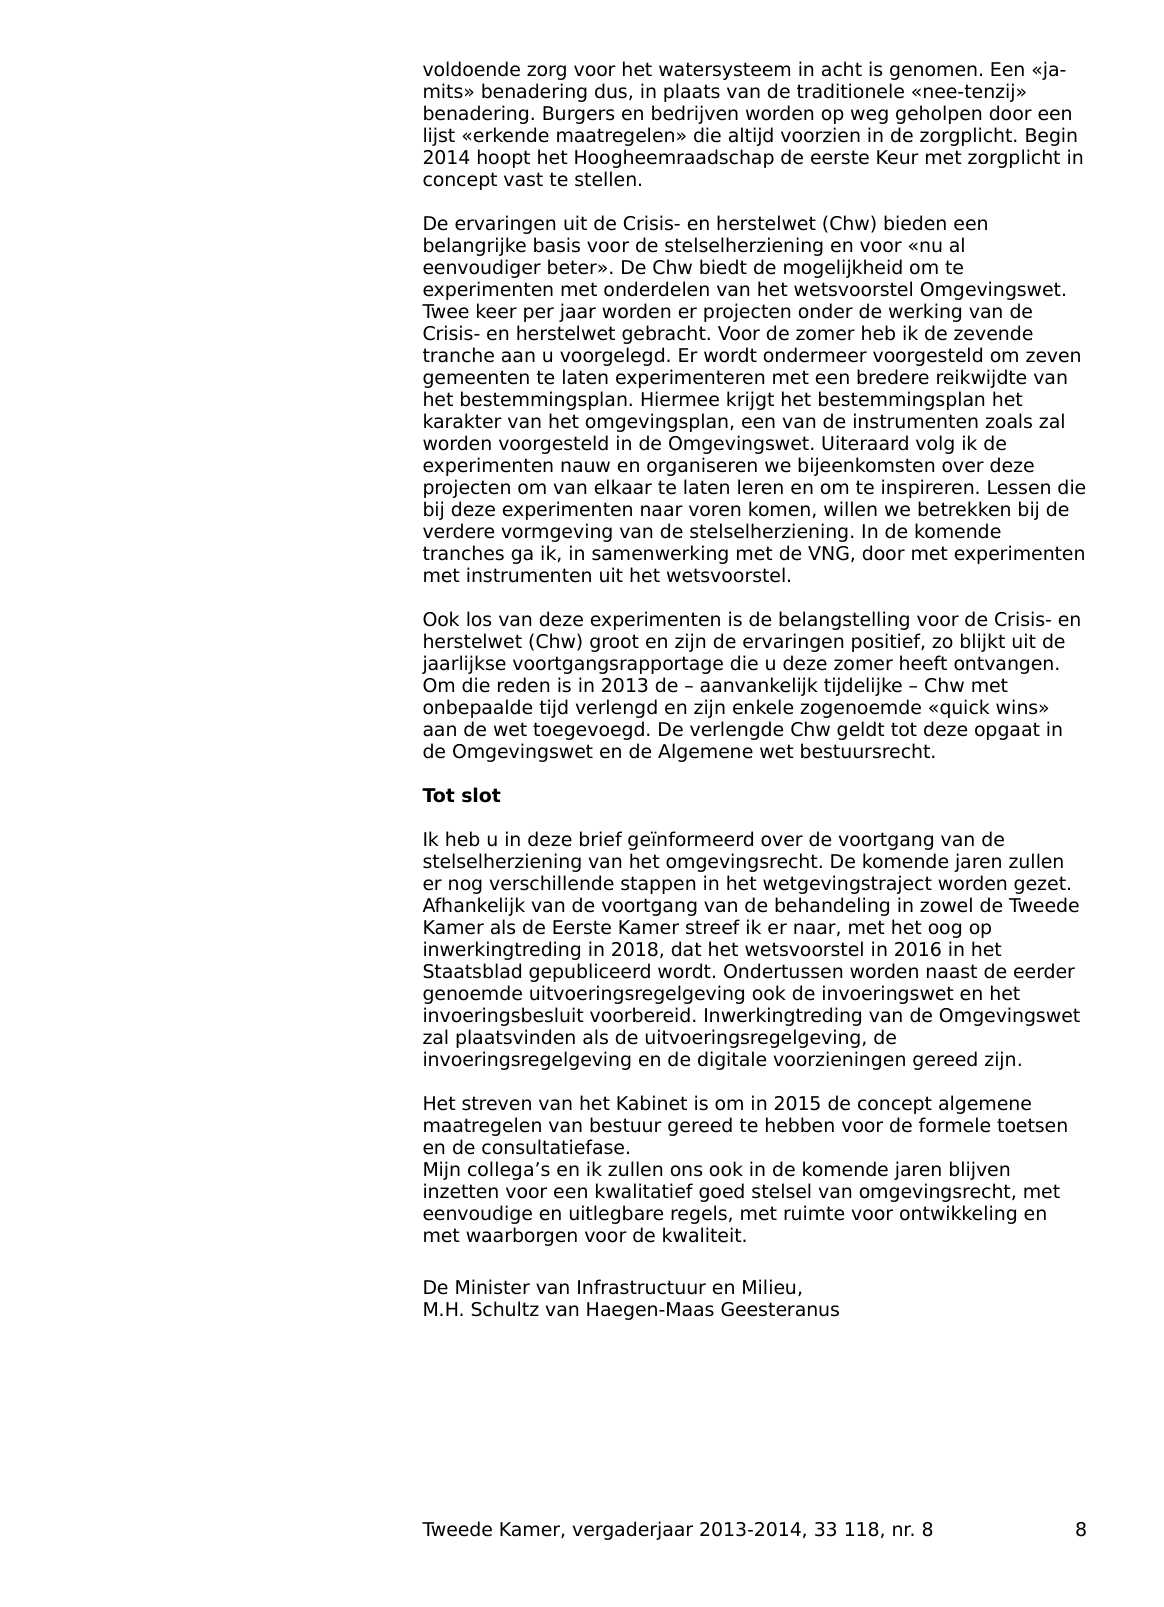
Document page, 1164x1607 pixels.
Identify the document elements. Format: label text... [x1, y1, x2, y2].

text Mijn collega’s en ik zullen ons ook in de komende jaren blijven inzetten voor een kwalitatief goed stelsel van omgevingsrecht, met eenvoudige en uitlegbare regels, met ruimte voor ontwikkeling en met waarborgen voor de kwaliteit. [422, 1159, 1087, 1247]
text voldoende zorg voor het watersysteem in acht is genomen. Een «ja-mits» benadering dus, in plaats van de traditionele «nee-tenzij» benadering. Burgers en bedrijven worden op weg geholpen door een lijst «erkende maatregelen» die altijd voorzien in de zorgplicht. Begin 2014 hoopt het Hoogheemraadschap de eerste Keur met zorgplicht in concept vast te stellen. [422, 59, 1087, 191]
text Ook los van deze experimenten is de belangstelling voor de Crisis- en herstelwet (Chw) groot en zijn de ervaringen positief, zo blijkt uit de jaarlijkse voortgangsrapportage die u deze zomer heeft ontvangen. Om die reden is in 2013 de – aanvankelijk tijdelijke – Chw met onbepaalde tijd verlengd en zijn enkele zogenoemde «quick wins» aan de wet toegevoegd. De verlengde Chw geldt tot deze opgaat in de Omgevingswet en de Algemene wet bestuursrecht. [422, 609, 1087, 763]
text Ik heb u in deze brief geïnformeerd over de voortgang van de stelselherziening van het omgevingsrecht. De komende jaren zullen er nog verschillende stappen in het wetgevingstraject worden gezet. Afhankelijk van de voortgang van de behandeling in zowel de Tweede Kamer als de Eerste Kamer streef ik er naar, met het oog op inwerkingtreding in 2018, dat het wetsvoorstel in 2016 in het Staatsblad gepubliceerd wordt. Ondertussen worden naast de eerder genoemde uitvoeringsregelgeving ook de invoeringswet en het invoeringsbesluit voorbereid. Inwerkingtreding van de Omgevingswet zal plaatsvinden als de uitvoeringsregelgeving, de invoeringsregelgeving en de digitale voorzieningen gereed zijn. [422, 829, 1087, 1071]
text Het streven van het Kabinet is om in 2015 de concept algemene maatregelen van bestuur gereed te hebben voor de formele toetsen en de consultatiefase. [422, 1093, 1087, 1159]
text De ervaringen uit de Crisis- en herstelwet (Chw) bieden een belangrijke basis voor de stelselherziening en voor «nu al eenvoudiger beter». De Chw biedt de mogelijkheid om te experimenten met onderdelen van het wetsvoorstel Omgevingswet. Twee keer per jaar worden er projecten onder de werking van de Crisis- en herstelwet gebracht. Voor de zomer heb ik de zevende tranche aan u voorgelegd. Er wordt ondermeer voorgesteld om zeven gemeenten te laten experimenteren met een bredere reikwijdte van het bestemmingsplan. Hiermee krijgt het bestemmingsplan het karakter van het omgevingsplan, een van de instrumenten zoals zal worden voorgesteld in de Omgevingswet. Uiteraard volg ik de experimenten nauw en organiseren we bijeenkomsten over deze projecten om van elkaar te laten leren en om te inspireren. Lessen die bij deze experimenten naar voren komen, willen we betrekken bij de verdere vormgeving van de stelselherziening. In de komende tranches ga ik, in samenwerking met de VNG, door met experimenten met instrumenten uit het wetsvoorstel. [422, 213, 1087, 587]
text De Minister van Infrastructuur en Milieu, M.H. Schultz van Haegen-Maas Geesteranus [422, 1277, 1087, 1321]
subtitle Tot slot [422, 785, 1087, 807]
